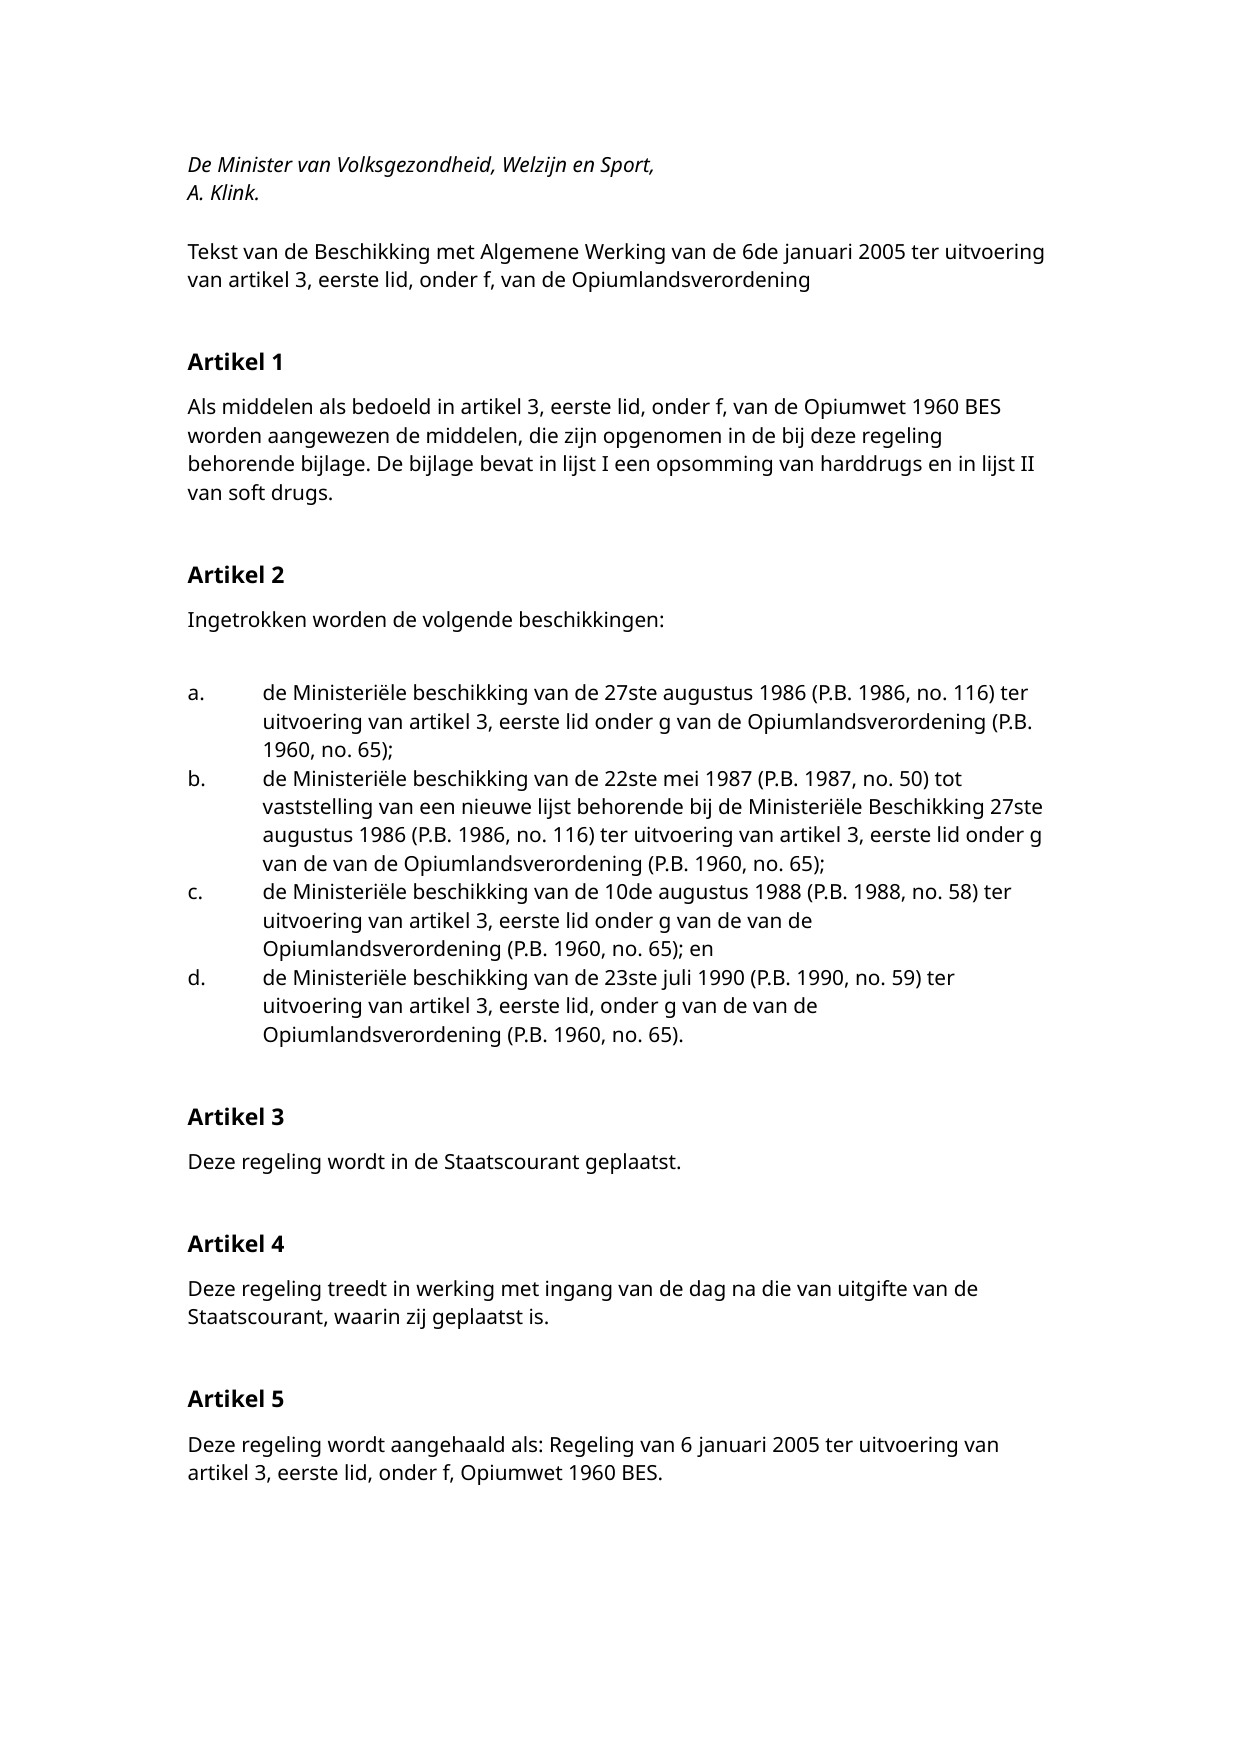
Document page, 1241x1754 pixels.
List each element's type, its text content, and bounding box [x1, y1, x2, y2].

subtitle Artikel 5 [187, 1383, 1053, 1415]
subtitle Tekst van de Beschikking met Algemene Werking van de 6de januari 2005 ter uitvoering van artikel 3, eerste lid, onder f, van de Opiumlandsverordening [187, 237, 1053, 294]
list de Ministeriële beschikking van de 10de augustus 1988 (P.B. 1988, no. 58) ter uitvoering van artikel 3, eerste lid onder g van de van de Opiumlandsverordening (P.B. 1960, no. 65); en [187, 877, 1053, 963]
subtitle Artikel 1 [187, 346, 1053, 377]
text Als middelen als bedoeld in artikel 3, eerste lid, onder f, van de Opiumwet 1960 BES worden aangewezen de middelen, die zijn opgenomen in de bij deze regeling behorende bijlage. De bijlage bevat in lijst I een opsomming van harddrugs en in lijst II van soft drugs. [187, 392, 1053, 506]
subtitle Artikel 2 [187, 559, 1053, 590]
text De Minister van Volksgezondheid, Welzijn en Sport, [187, 150, 1053, 178]
text Deze regeling treedt in werking met ingang van de dag na die van uitgifte van de Staatscourant, waarin zij geplaatst is. [187, 1274, 1053, 1331]
text A. Klink. [187, 178, 1053, 207]
text Deze regeling wordt in de Staatscourant geplaatst. [187, 1147, 1053, 1175]
list de Ministeriële beschikking van de 27ste augustus 1986 (P.B. 1986, no. 116) ter uitvoering van artikel 3, eerste lid onder g van de Opiumlandsverordening (P.B. 1960, no. 65); [187, 678, 1053, 764]
list de Ministeriële beschikking van de 23ste juli 1990 (P.B. 1990, no. 59) ter uitvoering van artikel 3, eerste lid, onder g van de van de Opiumlandsverordening (P.B. 1960, no. 65). [187, 963, 1053, 1048]
list de Ministeriële beschikking van de 22ste mei 1987 (P.B. 1987, no. 50) tot vaststelling van een nieuwe lijst behorende bij de Ministeriële Beschikking 27ste augustus 1986 (P.B. 1986, no. 116) ter uitvoering van artikel 3, eerste lid onder g van de van de Opiumlandsverordening (P.B. 1960, no. 65); [187, 764, 1053, 877]
text Deze regeling wordt aangehaald als: Regeling van 6 januari 2005 ter uitvoering van artikel 3, eerste lid, onder f, Opiumwet 1960 BES. [187, 1430, 1053, 1487]
subtitle Artikel 3 [187, 1101, 1053, 1132]
text Ingetrokken worden de volgende beschikkingen: [187, 605, 1053, 633]
subtitle Artikel 4 [187, 1228, 1053, 1259]
